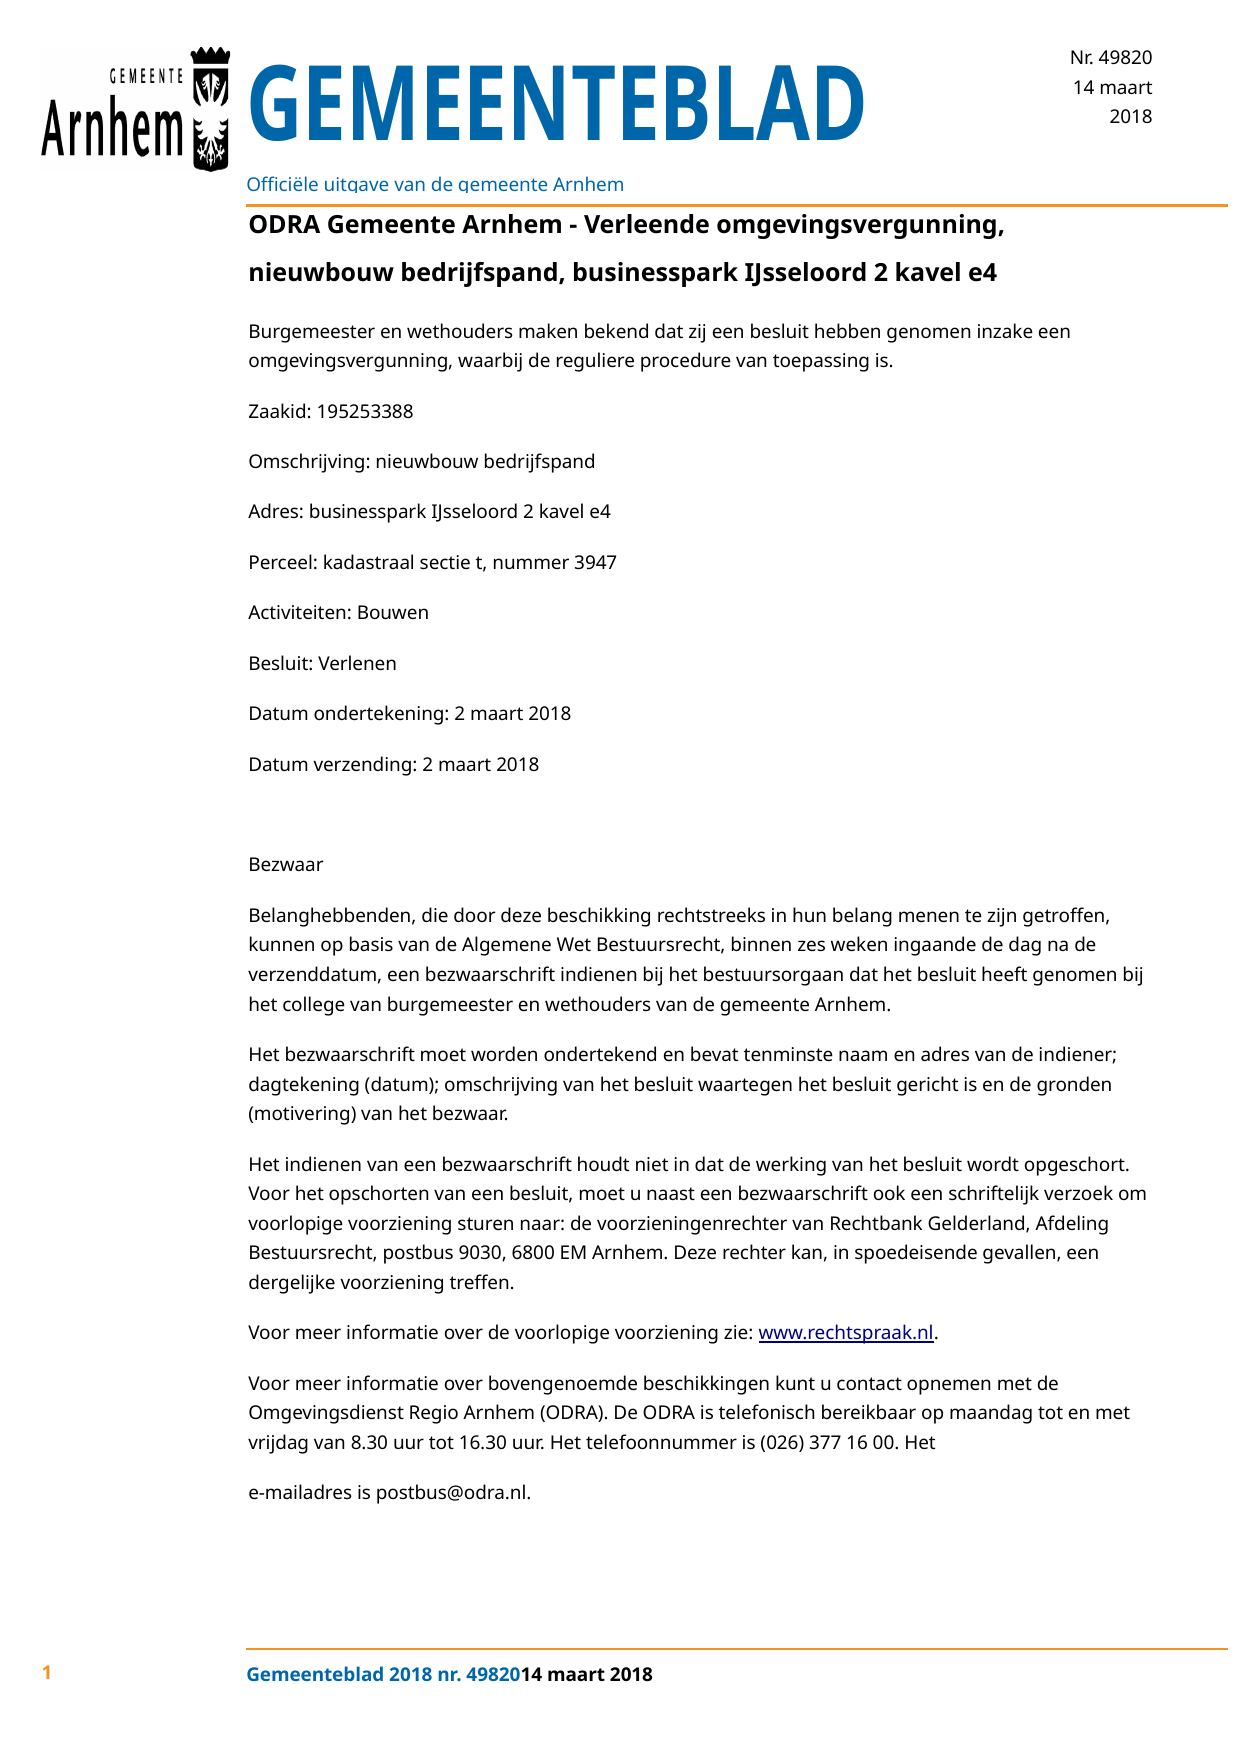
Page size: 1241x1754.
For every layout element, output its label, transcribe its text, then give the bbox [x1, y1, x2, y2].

text Voor meer informatie over de voorlopige voorziening zie: www.rechtspraak.nl. [248, 1319, 1152, 1345]
text Bezwaar [248, 852, 1152, 877]
text Het indienen van een bezwaarschrift houdt niet in dat de werking van het besluit wordt opgeschort. Voor het opschorten van een besluit, moet u naast een bezwaarschrift ook een schriftelijk verzoek om voorlopige voorziening sturen naar: de voorzieningenrechter van Rechtbank Gelderland, Afdeling Bestuursrecht, postbus 9030, 6800 EM Arnhem. Deze rechter kan, in spoedeisende gevallen, een dergelijke voorziening treffen. [248, 1151, 1152, 1295]
text e-mailadres is postbus@odra.nl. [248, 1479, 1152, 1505]
text Omschrijving: nieuwbouw bedrijfspand [248, 448, 1152, 474]
text ODRA Gemeente Arnhem - Verleende omgevingsvergunning, nieuwbouw bedrijfspand, businesspark IJsseloord 2 kavel e4 [248, 207, 1152, 288]
text Activiteiten: Bouwen [248, 599, 1152, 625]
text Perceel: kadastraal sectie t, nummer 3947 [248, 549, 1152, 575]
text Besluit: Verlenen [248, 650, 1152, 676]
text Adres: businesspark IJsseloord 2 kavel e4 [248, 499, 1152, 524]
text Belanghebbenden, die door deze beschikking rechtstreeks in hun belang menen te zijn getroffen, kunnen op basis van de Algemene Wet Bestuursrecht, binnen zes weken ingaande de dag na de verzenddatum, een bezwaarschrift indienen bij het bestuursorgaan dat het besluit heeft genomen bij het college van burgemeester en wethouders van de gemeente Arnhem. [248, 902, 1152, 1017]
text Datum ondertekening: 2 maart 2018 [248, 700, 1152, 726]
text Zaakid: 195253388 [248, 398, 1152, 424]
picture [41, 47, 231, 172]
text Datum verzending: 2 maart 2018 [248, 751, 1152, 777]
text Burgemeester en wethouders maken bekend dat zij een besluit hebben genomen inzake een omgevingsvergunning, waarbij de reguliere procedure van toepassing is. [248, 318, 1152, 373]
text Het bezwaarschrift moet worden ondertekend en bevat tenminste naam en adres van de indiener; dagtekening (datum); omschrijving van het besluit waartegen het besluit gericht is en de gronden (motivering) van het bezwaar. [248, 1041, 1152, 1126]
text Voor meer informatie over bovengenoemde beschikkingen kunt u contact opnemen met de Omgevingsdienst Regio Arnhem (ODRA). De ODRA is telefonisch bereikbaar op maandag tot en met vrijdag van 8.30 uur tot 16.30 uur. Het telefoonnummer is (026) 377 16 00. Het [248, 1370, 1152, 1455]
